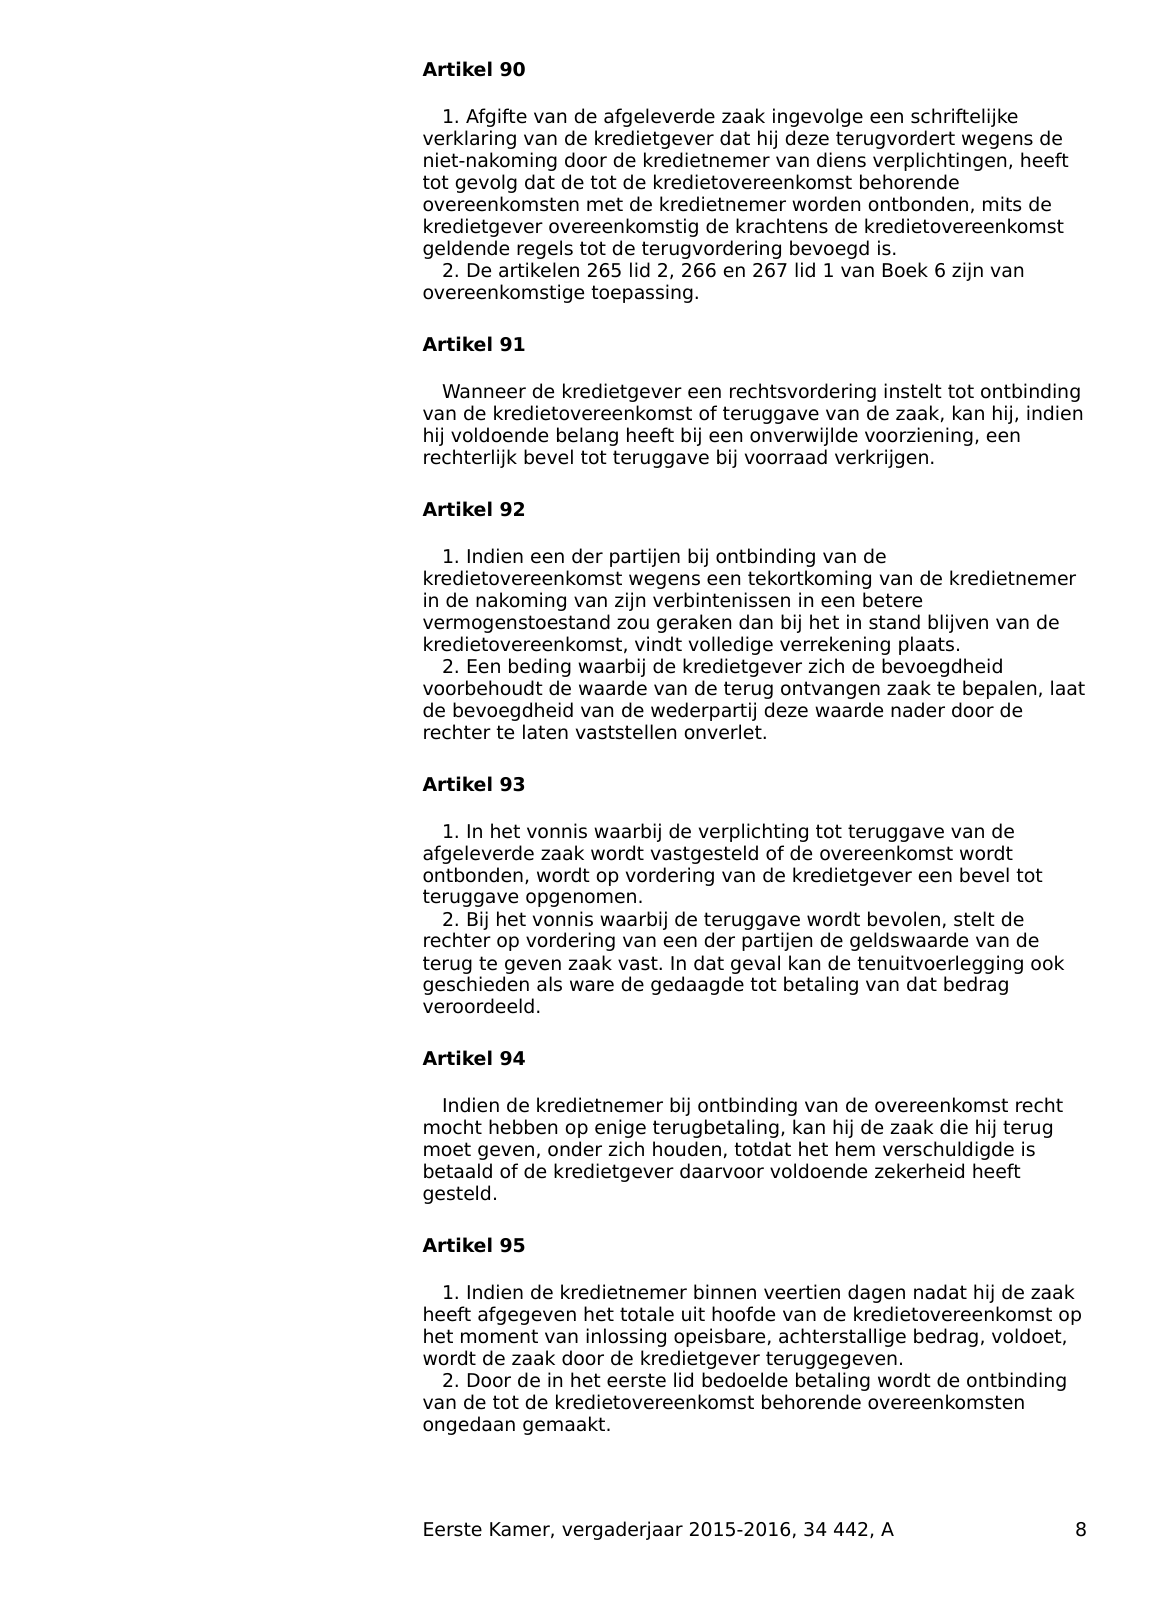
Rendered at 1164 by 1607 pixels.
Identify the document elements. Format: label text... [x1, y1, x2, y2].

subtitle Artikel 95 [422, 1235, 1087, 1257]
subtitle Artikel 90 [422, 59, 1087, 81]
text 2. De artikelen 265 lid 2, 266 en 267 lid 1 van Boek 6 zijn van overeenkomstige toepassing. [422, 260, 1087, 304]
text Wanneer de kredietgever een rechtsvordering instelt tot ontbinding van de kredietovereenkomst of teruggave van de zaak, kan hij, indien hij voldoende belang heeft bij een onverwijlde voorziening, een rechterlijk bevel tot teruggave bij voorraad verkrijgen. [422, 381, 1087, 469]
subtitle Artikel 94 [422, 1048, 1087, 1070]
text 2. Een beding waarbij de kredietgever zich de bevoegdheid voorbehoudt de waarde van de terug ontvangen zaak te bepalen, laat de bevoegdheid van de wederpartij deze waarde nader door de rechter te laten vaststellen onverlet. [422, 656, 1087, 743]
text Indien de kredietnemer bij ontbinding van de overeenkomst recht mocht hebben op enige terugbetaling, kan hij de zaak die hij terug moet geven, onder zich houden, totdat het hem verschuldigde is betaald of de kredietgever daarvoor voldoende zekerheid heeft gesteld. [422, 1095, 1087, 1205]
subtitle Artikel 91 [422, 334, 1087, 356]
text 1. Afgifte van de afgeleverde zaak ingevolge een schriftelijke verklaring van de kredietgever dat hij deze terugvordert wegens de niet-nakoming door de kredietnemer van diens verplichtingen, heeft tot gevolg dat de tot de kredietovereenkomst behorende overeenkomsten met de kredietnemer worden ontbonden, mits de kredietgever overeenkomstig de krachtens de kredietovereenkomst geldende regels tot de terugvordering bevoegd is. [422, 106, 1087, 260]
text 1. Indien een der partijen bij ontbinding van de kredietovereenkomst wegens een tekortkoming van de kredietnemer in de nakoming van zijn verbintenissen in een betere vermogenstoestand zou geraken dan bij het in stand blijven van de kredietovereenkomst, vindt volledige verrekening plaats. [422, 546, 1087, 656]
text 2. Door de in het eerste lid bedoelde betaling wordt de ontbinding van de tot de kredietovereenkomst behorende overeenkomsten ongedaan gemaakt. [422, 1370, 1087, 1436]
subtitle Artikel 93 [422, 773, 1087, 796]
text 1. Indien de kredietnemer binnen veertien dagen nadat hij de zaak heeft afgegeven het totale uit hoofde van de kredietovereenkomst op het moment van inlossing opeisbare, achterstallige bedrag, voldoet, wordt de zaak door de kredietgever teruggegeven. [422, 1282, 1087, 1370]
text 1. In het vonnis waarbij de verplichting tot teruggave van de afgeleverde zaak wordt vastgesteld of de overeenkomst wordt ontbonden, wordt op vordering van de kredietgever een bevel tot teruggave opgenomen. [422, 821, 1087, 908]
subtitle Artikel 92 [422, 499, 1087, 521]
text 2. Bij het vonnis waarbij de teruggave wordt bevolen, stelt de rechter op vordering van een der partijen de geldswaarde van de terug te geven zaak vast. In dat geval kan de tenuitvoerlegging ook geschieden als ware de gedaagde tot betaling van dat bedrag veroordeeld. [422, 908, 1087, 1018]
